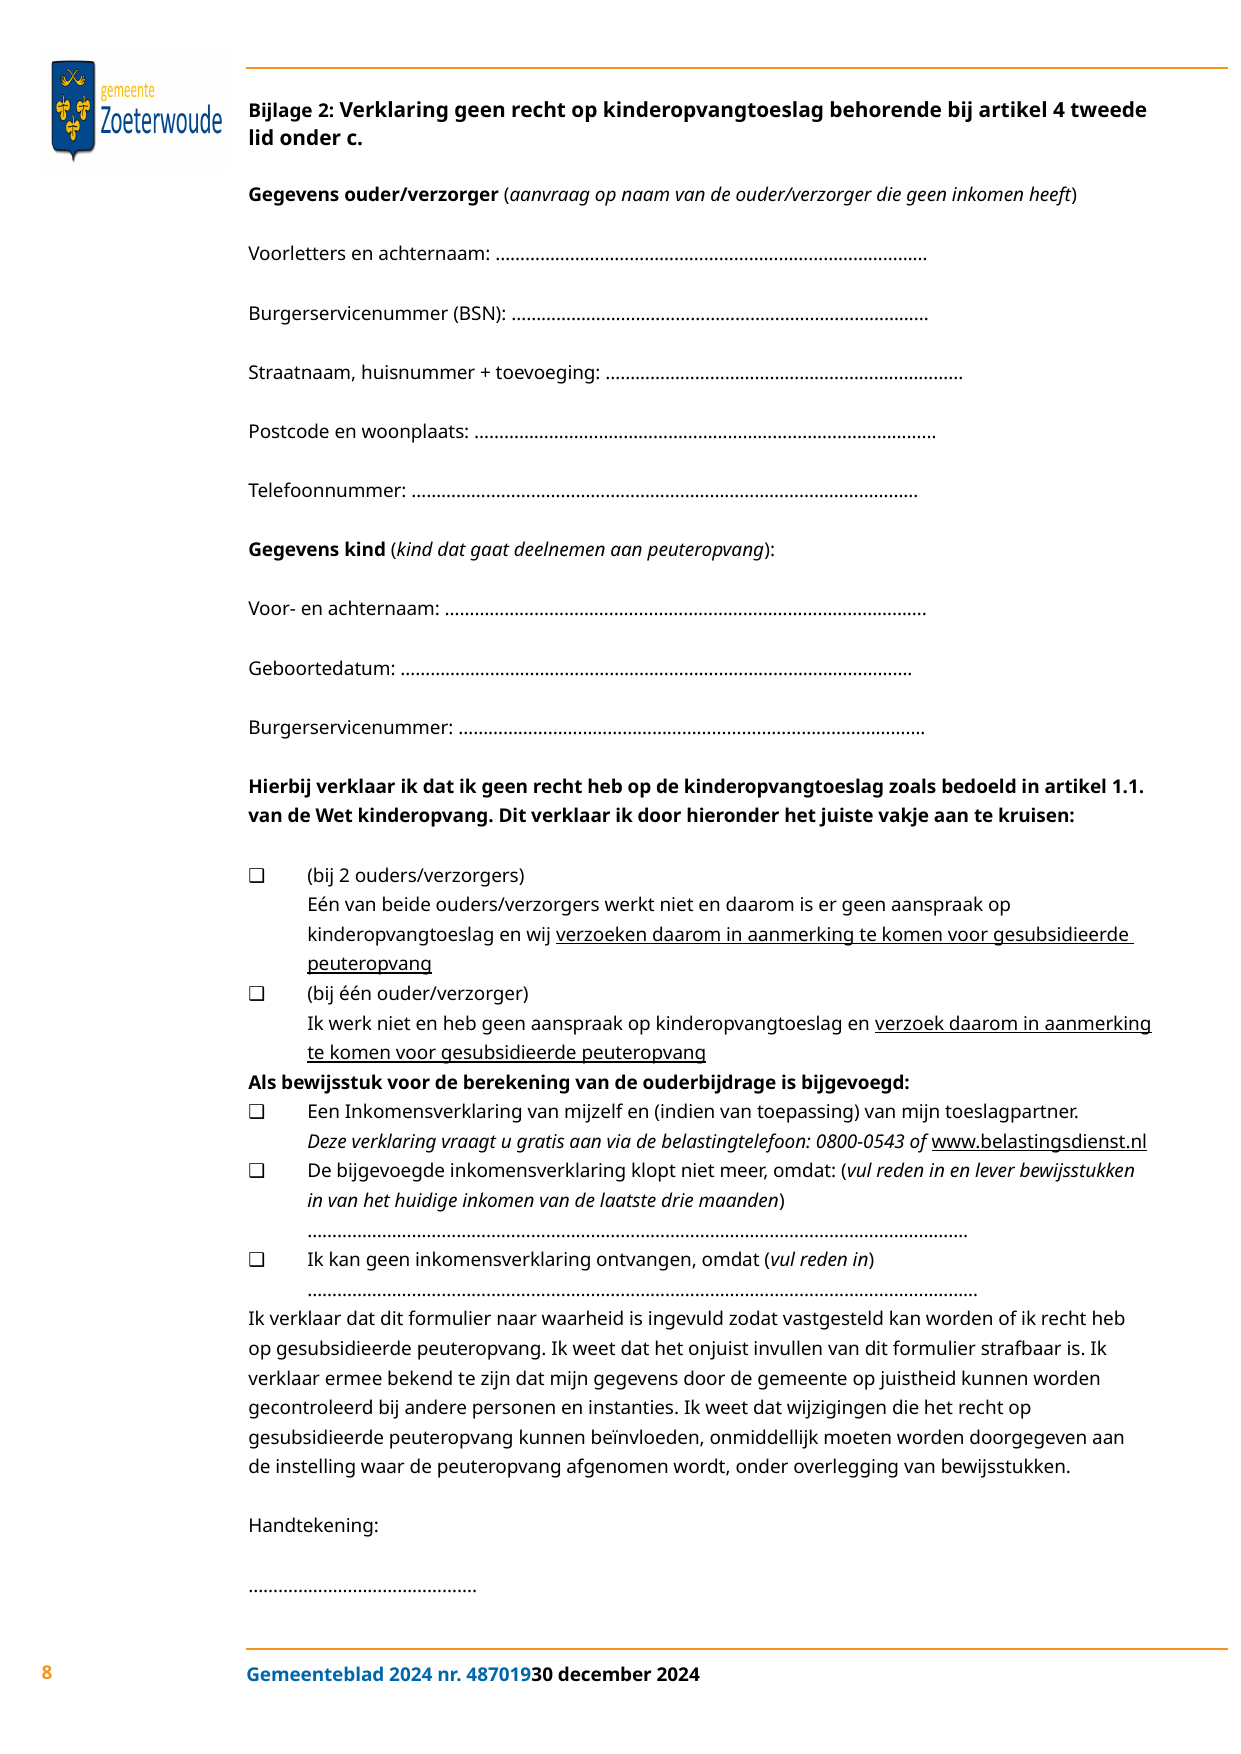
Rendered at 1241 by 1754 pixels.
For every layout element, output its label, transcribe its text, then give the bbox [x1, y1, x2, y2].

text Ik verklaar dat dit formulier naar waarheid is ingevuld zodat vastgesteld kan worden of ik recht heb op gesubsidieerde peuteropvang. Ik weet dat het onjuist invullen van dit formulier strafbaar is. Ik verklaar ermee bekend te zijn dat mijn gegevens door de gemeente op juistheid kunnen worden gecontroleerd bij andere personen en instanties. Ik weet dat wijzigingen die het recht op gesubsidieerde peuteropvang kunnen beïnvloeden, onmiddellijk moeten worden doorgegeven aan de instelling waar de peuteropvang afgenomen wordt, onder overlegging van bewijsstukken. [248, 1306, 1152, 1479]
text Straatnaam, huisnummer + toevoeging: ……………………………………………………………... [248, 359, 1152, 384]
text Gegevens kind (kind dat gaat deelnemen aan peuteropvang): [248, 536, 1152, 562]
list De bijgevoegde inkomensverklaring klopt niet meer, omdat: (vul reden in en lever bewijsstukken in van het huidige inkomen van de laatste drie maanden) [248, 1158, 1152, 1213]
list Ik kan geen inkomensverklaring ontvangen, omdat (vul reden in) [248, 1246, 1152, 1272]
text ………………………………………. [248, 1572, 1152, 1597]
text Voor- en achternaam: ……………………………………………………………………………………. [248, 596, 1152, 621]
list Eén van beide ouders/verzorgers werkt niet en daarom is er geen aanspraak op kinderopvangtoeslag en wij verzoeken daarom in aanmerking te komen voor gesubsidieerde peuteropvang [248, 891, 1152, 976]
text Telefoonnummer: ………………………………………………………………………………………… [248, 477, 1152, 503]
list (bij 2 ouders/verzorgers) [248, 862, 1152, 887]
text Bijlage 2: Verklaring geen recht op kinderopvangtoeslag behorende bij artikel 4 tweede lid onder c. [248, 95, 1152, 152]
text Burgerservicenummer (BSN): ………………………………………………………………………… [248, 300, 1152, 325]
text Hierbij verklaar ik dat ik geen recht heb op de kinderopvangtoeslag zoals bedoeld in artikel 1.1. van de Wet kinderopvang. Dit verklaar ik door hieronder het juiste vakje aan te kruisen: [248, 773, 1152, 828]
list Een Inkomensverklaring van mijzelf en (indien van toepassing) van mijn toeslagpartner. [248, 1098, 1152, 1124]
text Gegevens ouder/verzorger (aanvraag op naam van de ouder/verzorger die geen inkomen heeft) [248, 181, 1152, 207]
picture [41, 47, 231, 172]
text Geboortedatum: …………………………………………………………………………………………. [248, 655, 1152, 680]
list ……………………………………………………………………………………………………………………… [248, 1276, 1152, 1302]
list Deze verklaring vraagt u gratis aan via de belastingtelefoon: 0800-0543 of www.belastingsdienst.nl [248, 1128, 1152, 1154]
text Voorletters en achternaam: …………………………………………………………………………… [248, 241, 1152, 266]
list (bij één ouder/verzorger) [248, 980, 1152, 1006]
text Burgerservicenummer: …………………………………………………………………………………. [248, 714, 1152, 739]
list Ik werk niet en heb geen aanspraak op kinderopvangtoeslag en verzoek daarom in aanmerking te komen voor gesubsidieerde peuteropvang [248, 1010, 1152, 1065]
text Handtekening: [248, 1513, 1152, 1538]
list ……………………………………………………………………………………………………………………. [248, 1217, 1152, 1242]
text Postcode en woonplaats: ………………………………………………………………………………… [248, 418, 1152, 444]
text Als bewijsstuk voor de berekening van de ouderbijdrage is bijgevoegd: [248, 1069, 1152, 1094]
